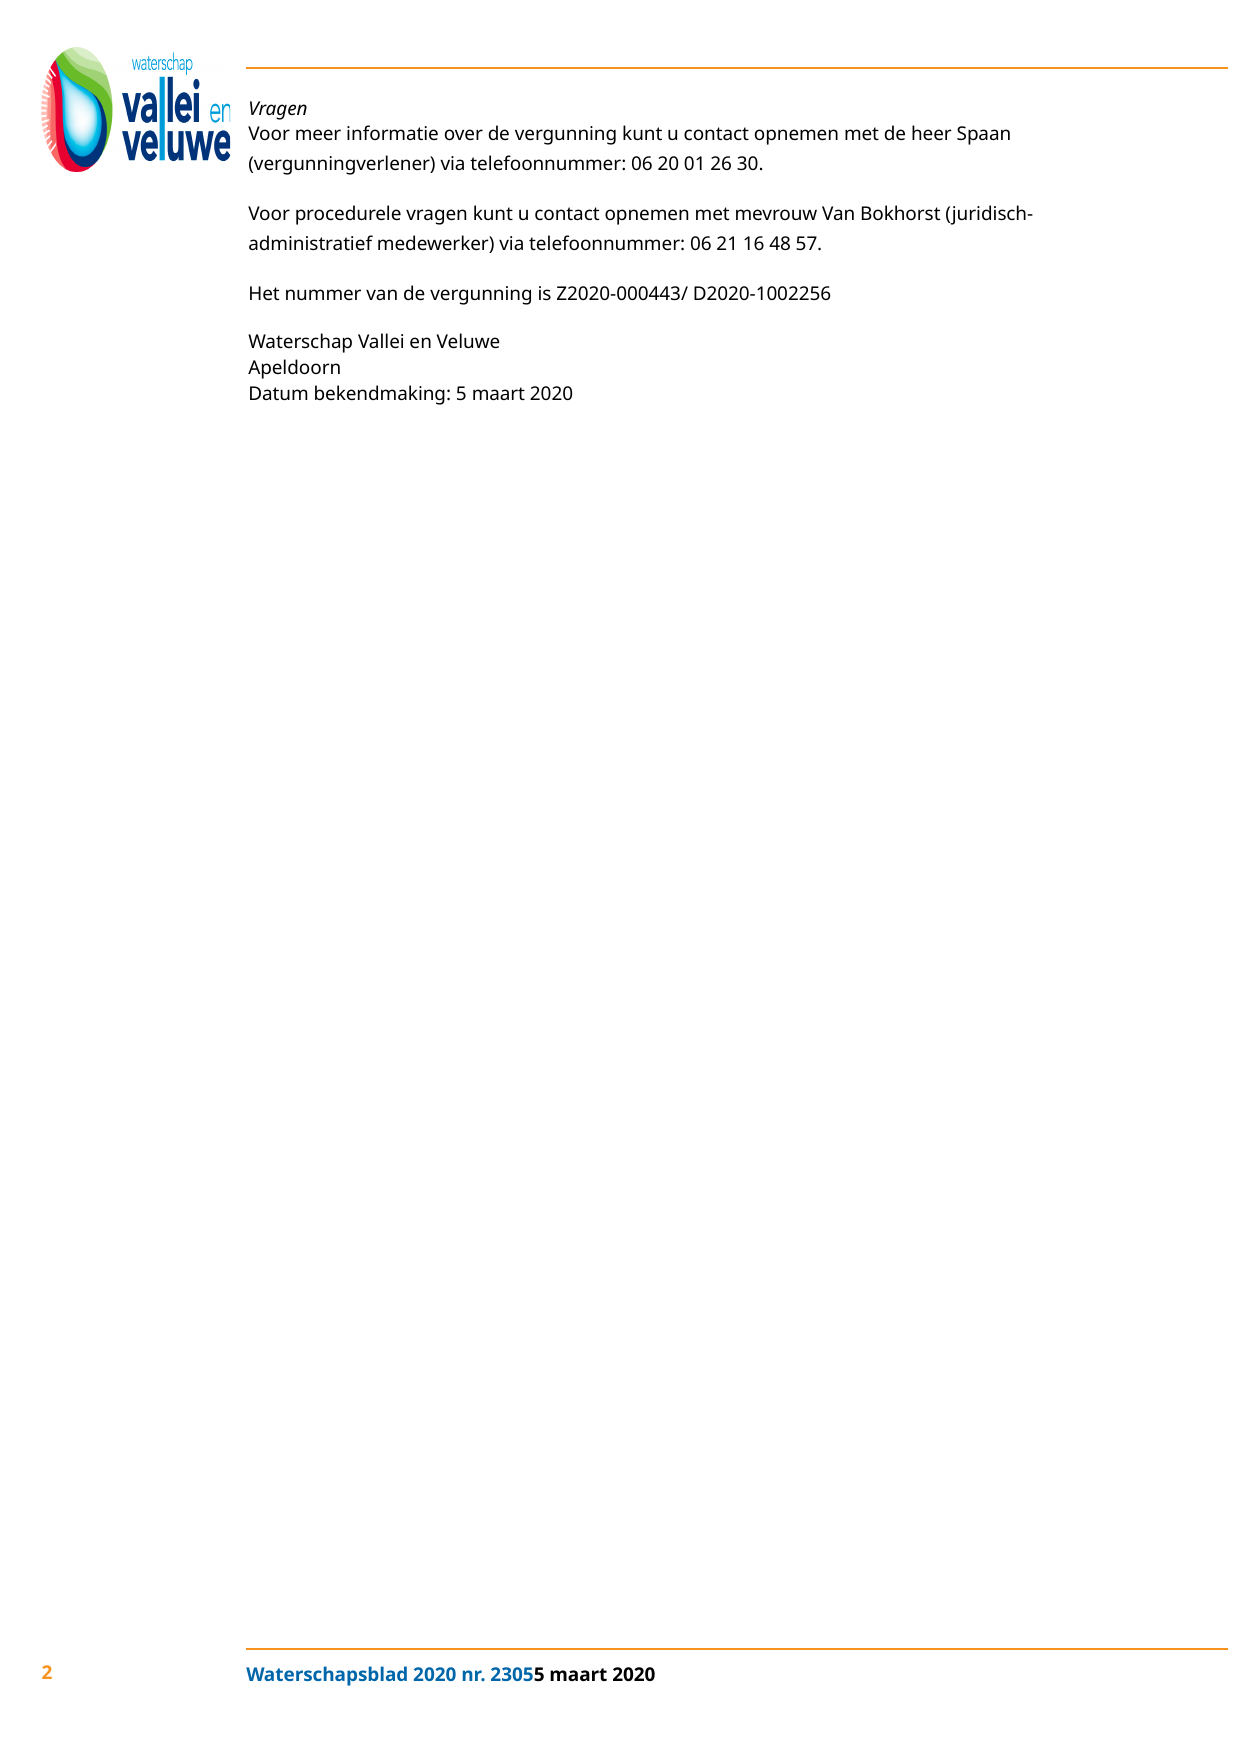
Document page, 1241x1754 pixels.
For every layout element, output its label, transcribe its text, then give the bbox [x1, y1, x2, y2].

text Apeldoorn [248, 354, 1152, 380]
text Datum bekendmaking: 5 maart 2020 [248, 380, 1152, 406]
text Waterschap Vallei en Veluwe [248, 328, 1152, 354]
text Voor meer informatie over de vergunning kunt u contact opnemen met de heer Spaan (vergunningverlener) via telefoonnummer: 06 20 01 26 30. [248, 121, 1152, 176]
text Vragen [248, 95, 1152, 121]
text Voor procedurele vragen kunt u contact opnemen met mevrouw Van Bokhorst (juridisch-administratief medewerker) via telefoonnummer: 06 21 16 48 57. [248, 201, 1152, 256]
picture [41, 47, 231, 172]
text Het nummer van de vergunning is Z2020-000443/ D2020-1002256 [248, 281, 1152, 306]
